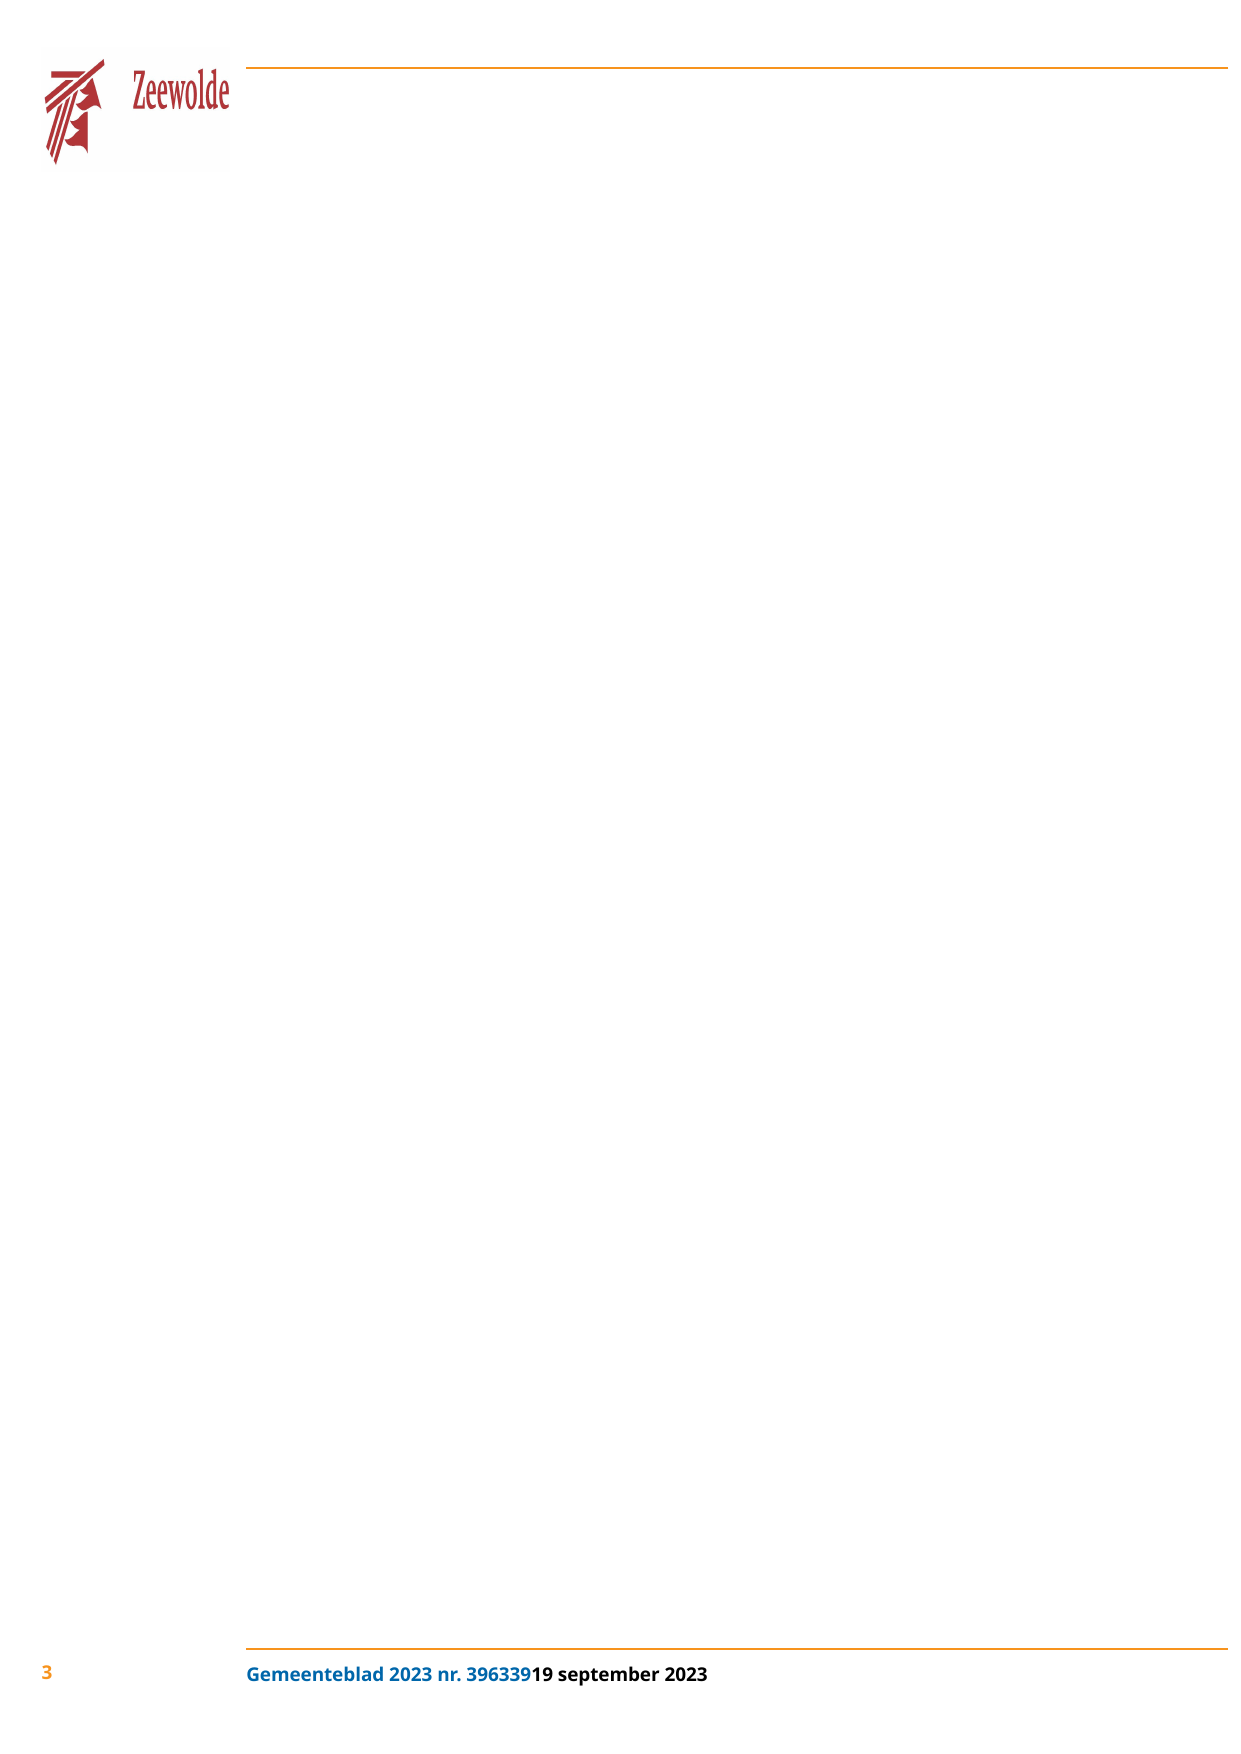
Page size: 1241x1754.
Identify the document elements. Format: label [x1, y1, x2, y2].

picture [41, 47, 231, 172]
